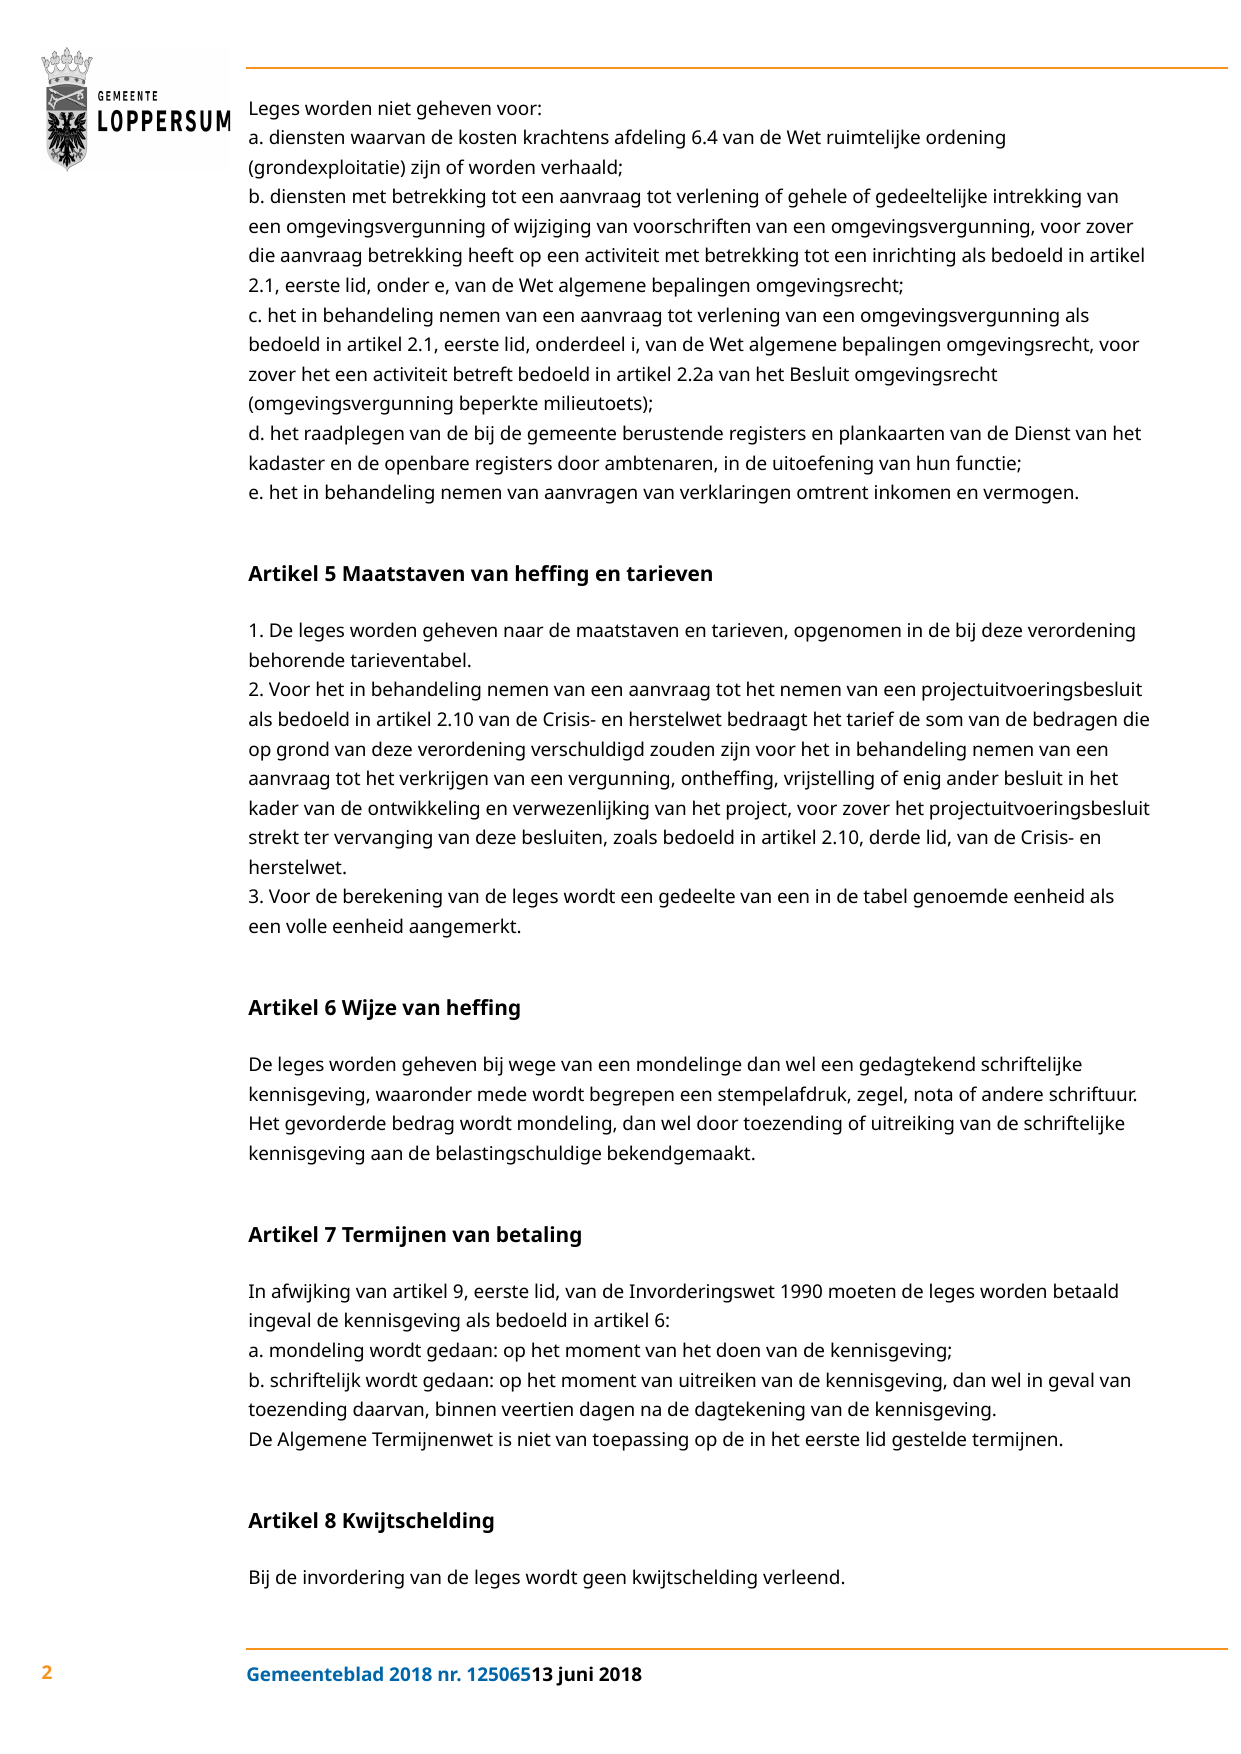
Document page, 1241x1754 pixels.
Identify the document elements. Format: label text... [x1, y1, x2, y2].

text De Algemene Termijnenwet is niet van toepassing op de in het eerste lid gestelde termijnen. [248, 1426, 1152, 1452]
text Leges worden niet geheven voor: [248, 95, 1152, 121]
text Artikel 5 Maatstaven van heffing en tarieven [248, 559, 1152, 588]
text Artikel 7 Termijnen van betaling [248, 1220, 1152, 1248]
text Artikel 8 Kwijtschelding [248, 1506, 1152, 1534]
text Bij de invordering van de leges wordt geen kwijtschelding verleend. [248, 1564, 1152, 1590]
text 2. Voor het in behandeling nemen van een aanvraag tot het nemen van een projectuitvoeringsbesluit als bedoeld in artikel 2.10 van de Crisis- en herstelwet bedraagt het tarief de som van de bedragen die op grond van deze verordening verschuldigd zouden zijn voor het in behandeling nemen van een aanvraag tot het verkrijgen van een vergunning, ontheffing, vrijstelling of enig ander besluit in het kader van de ontwikkeling en verwezenlijking van het project, voor zover het projectuitvoeringsbesluit strekt ter vervanging van deze besluiten, zoals bedoeld in artikel 2.10, derde lid, van de Crisis- en herstelwet. [248, 677, 1152, 880]
text De leges worden geheven bij wege van een mondelinge dan wel een gedagtekend schriftelijke kennisgeving, waaronder mede wordt begrepen een stempelafdruk, zegel, nota of andere schriftuur. Het gevorderde bedrag wordt mondeling, dan wel door toezending of uitreiking van de schriftelijke kennisgeving aan de belastingschuldige bekendgemaakt. [248, 1051, 1152, 1166]
text Artikel 6 Wijze van heffing [248, 993, 1152, 1022]
text 3. Voor de berekening van de leges wordt een gedeelte van een in de tabel genoemde eenheid als een volle eenheid aangemerkt. [248, 884, 1152, 939]
picture [41, 47, 231, 172]
text b. schriftelijk wordt gedaan: op het moment van uitreiken van de kennisgeving, dan wel in geval van toezending daarvan, binnen veertien dagen na de dagtekening van de kennisgeving. [248, 1367, 1152, 1422]
text a. mondeling wordt gedaan: op het moment van het doen van de kennisgeving; [248, 1337, 1152, 1363]
text c. het in behandeling nemen van een aanvraag tot verlening van een omgevingsvergunning als bedoeld in artikel 2.1, eerste lid, onderdeel i, van de Wet algemene bepalingen omgevingsrecht, voor zover het een activiteit betreft bedoeld in artikel 2.2a van het Besluit omgevingsrecht (omgevingsvergunning beperkte milieutoets); [248, 302, 1152, 416]
text b. diensten met betrekking tot een aanvraag tot verlening of gehele of gedeeltelijke intrekking van een omgevingsvergunning of wijziging van voorschriften van een omgevingsvergunning, voor zover die aanvraag betrekking heeft op een activiteit met betrekking tot een inrichting als bedoeld in artikel 2.1, eerste lid, onder e, van de Wet algemene bepalingen omgevingsrecht; [248, 183, 1152, 298]
text d. het raadplegen van de bij de gemeente berustende registers en plankaarten van de Dienst van het kadaster en de openbare registers door ambtenaren, in de uitoefening van hun functie; [248, 420, 1152, 476]
text 1. De leges worden geheven naar de maatstaven en tarieven, opgenomen in de bij deze verordening behorende tarieventabel. [248, 617, 1152, 673]
text a. diensten waarvan de kosten krachtens afdeling 6.4 van de Wet ruimtelijke ordening (grondexploitatie) zijn of worden verhaald; [248, 124, 1152, 180]
text e. het in behandeling nemen van aanvragen van verklaringen omtrent inkomen en vermogen. [248, 479, 1152, 505]
text In afwijking van artikel 9, eerste lid, van de Invorderingswet 1990 moeten de leges worden betaald ingeval de kennisgeving als bedoeld in artikel 6: [248, 1278, 1152, 1333]
